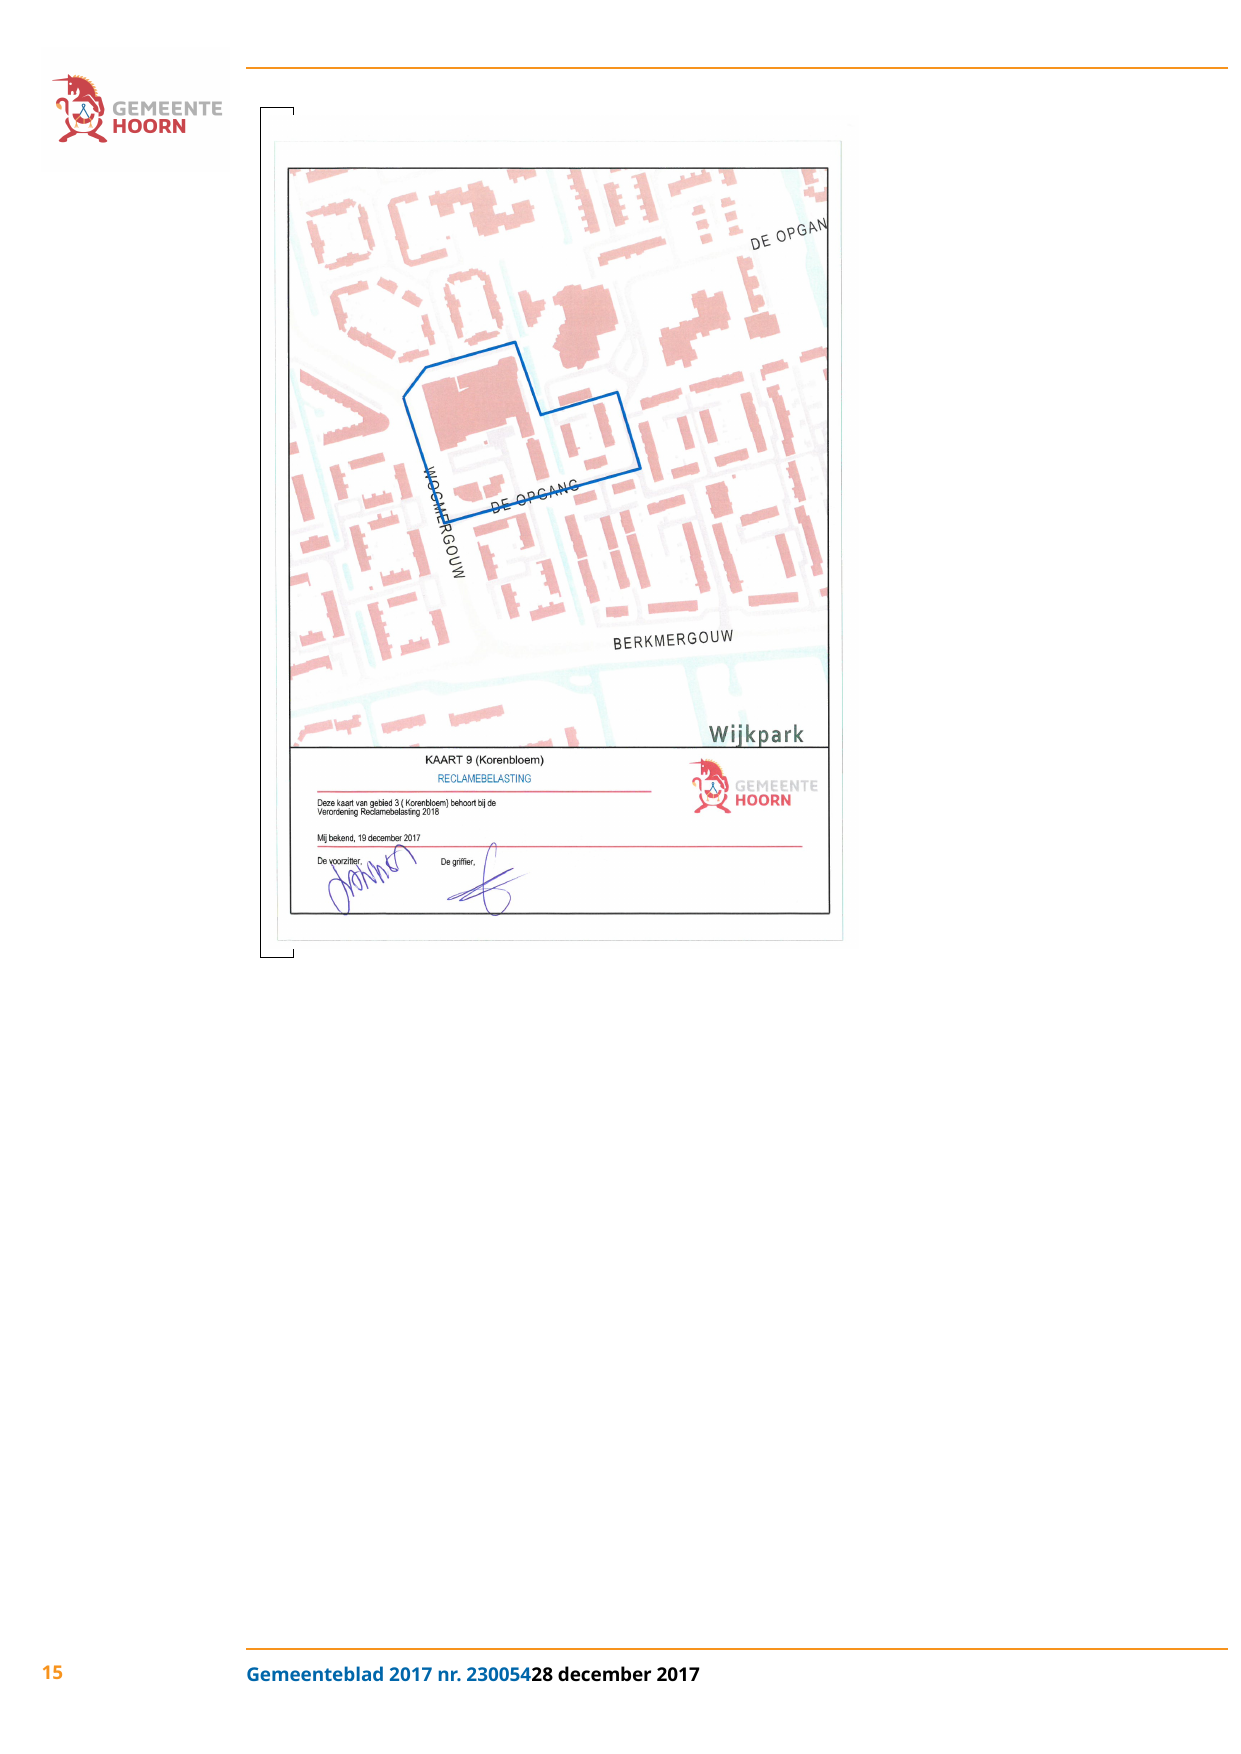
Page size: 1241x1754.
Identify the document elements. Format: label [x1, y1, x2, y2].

picture [268, 115, 860, 949]
picture [41, 47, 231, 172]
